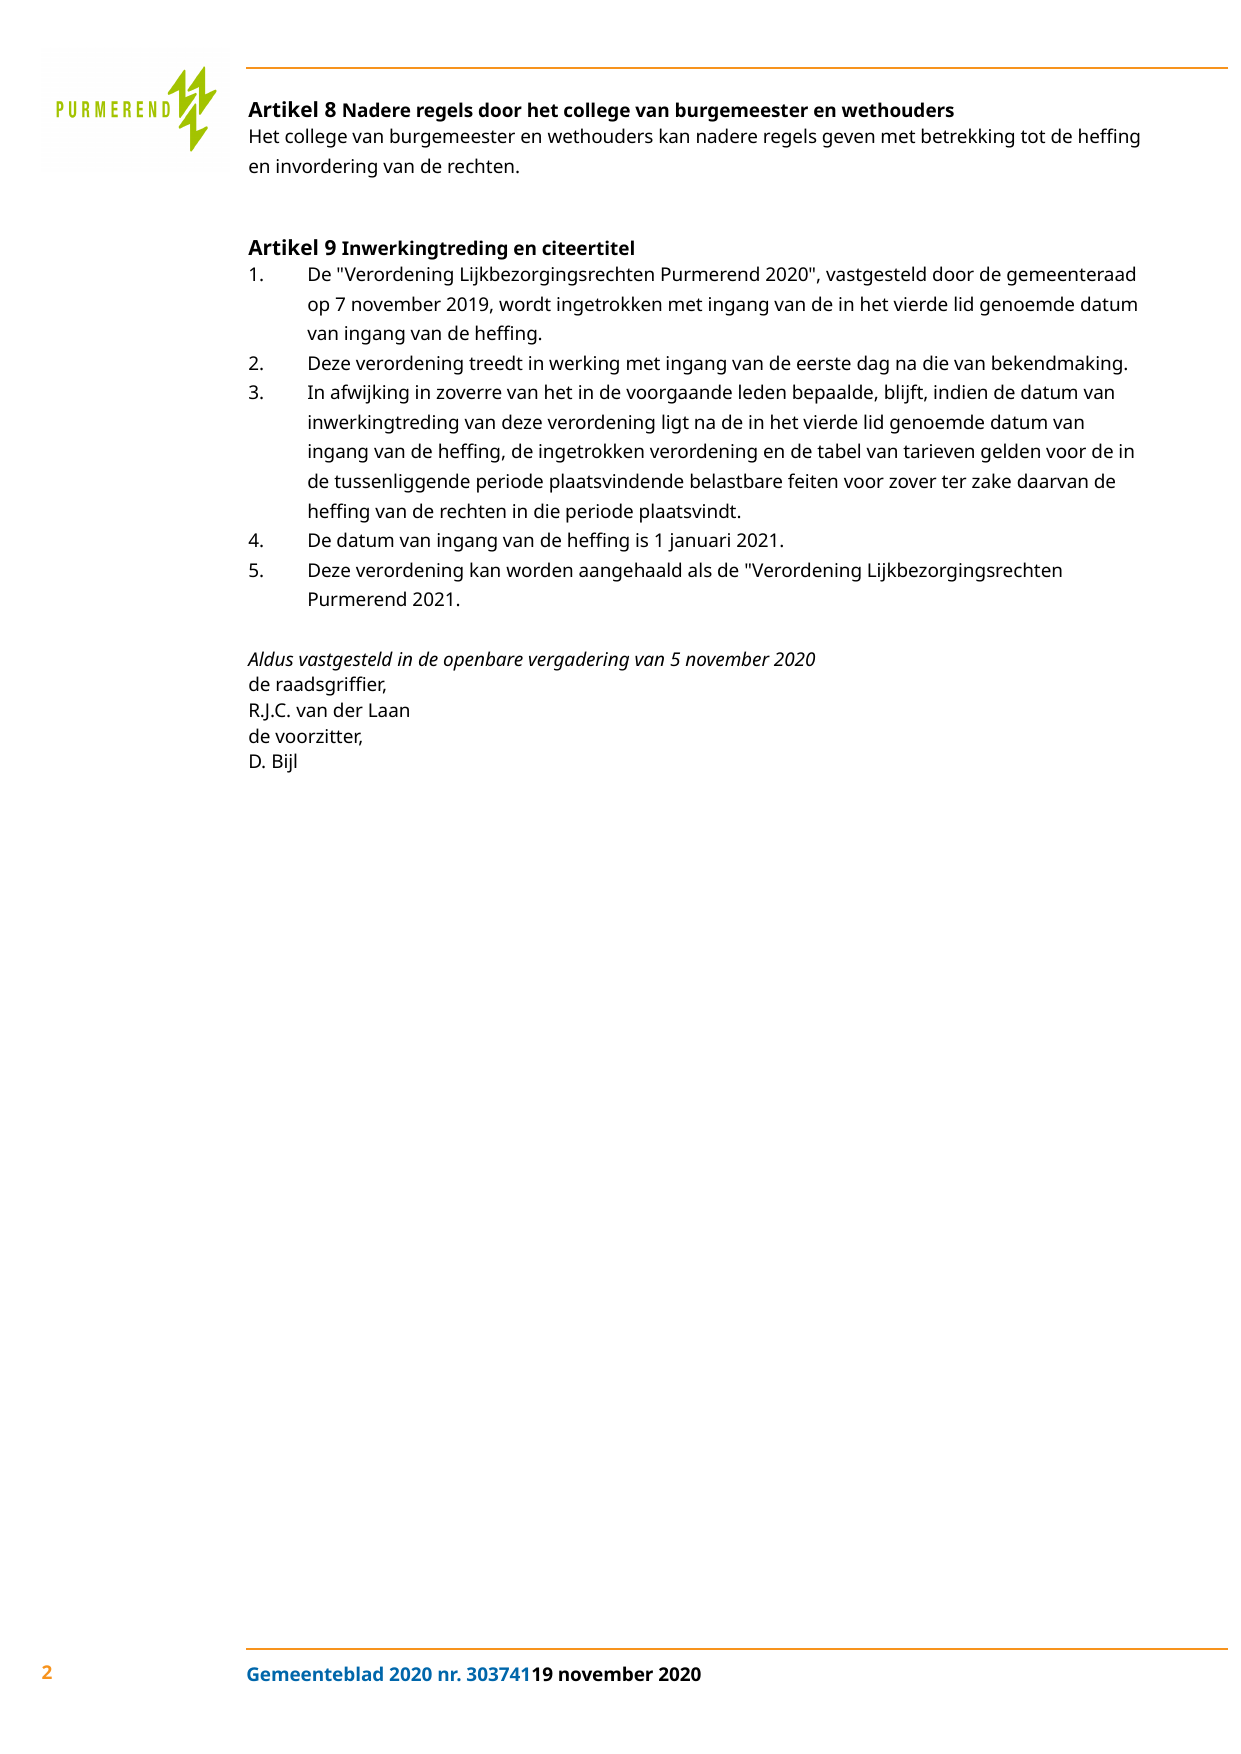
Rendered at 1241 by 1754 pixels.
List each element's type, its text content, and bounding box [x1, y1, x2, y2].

list In afwijking in zoverre van het in de voorgaande leden bepaalde, blijft, indien de datum van inwerkingtreding van deze verordening ligt na de in het vierde lid genoemde datum van ingang van de heffing, de ingetrokken verordening en de tabel van tarieven gelden voor de in de tussenliggende periode plaatsvindende belastbare feiten voor zover ter zake daarvan de heffing van de rechten in die periode plaatsvindt. [248, 379, 1152, 524]
text de voorzitter, [248, 723, 1152, 749]
list Deze verordening treedt in werking met ingang van de eerste dag na die van bekendmaking. [248, 350, 1152, 376]
list De "Verordening Lijkbezorgingsrechten Purmerend 2020", vastgesteld door de gemeenteraad op 7 november 2019, wordt ingetrokken met ingang van de in het vierde lid genoemde datum van ingang van de heffing. [248, 261, 1152, 346]
text Aldus vastgesteld in de openbare vergadering van 5 november 2020 [248, 646, 1152, 672]
text Artikel 9 Inwerkingtreding en citeertitel [248, 233, 1152, 261]
text Artikel 8 Nadere regels door het college van burgemeester en wethouders [248, 95, 1152, 123]
list De datum van ingang van de heffing is 1 januari 2021. [248, 527, 1152, 553]
list Deze verordening kan worden aangehaald als de "Verordening Lijkbezorgingsrechten Purmerend 2021. [248, 557, 1152, 612]
picture [41, 47, 231, 172]
text R.J.C. van der Laan [248, 697, 1152, 723]
text de raadsgriffier, [248, 672, 1152, 697]
text D. Bijl [248, 749, 1152, 774]
text Het college van burgemeester en wethouders kan nadere regels geven met betrekking tot de heffing en invordering van de rechten. [248, 123, 1152, 178]
